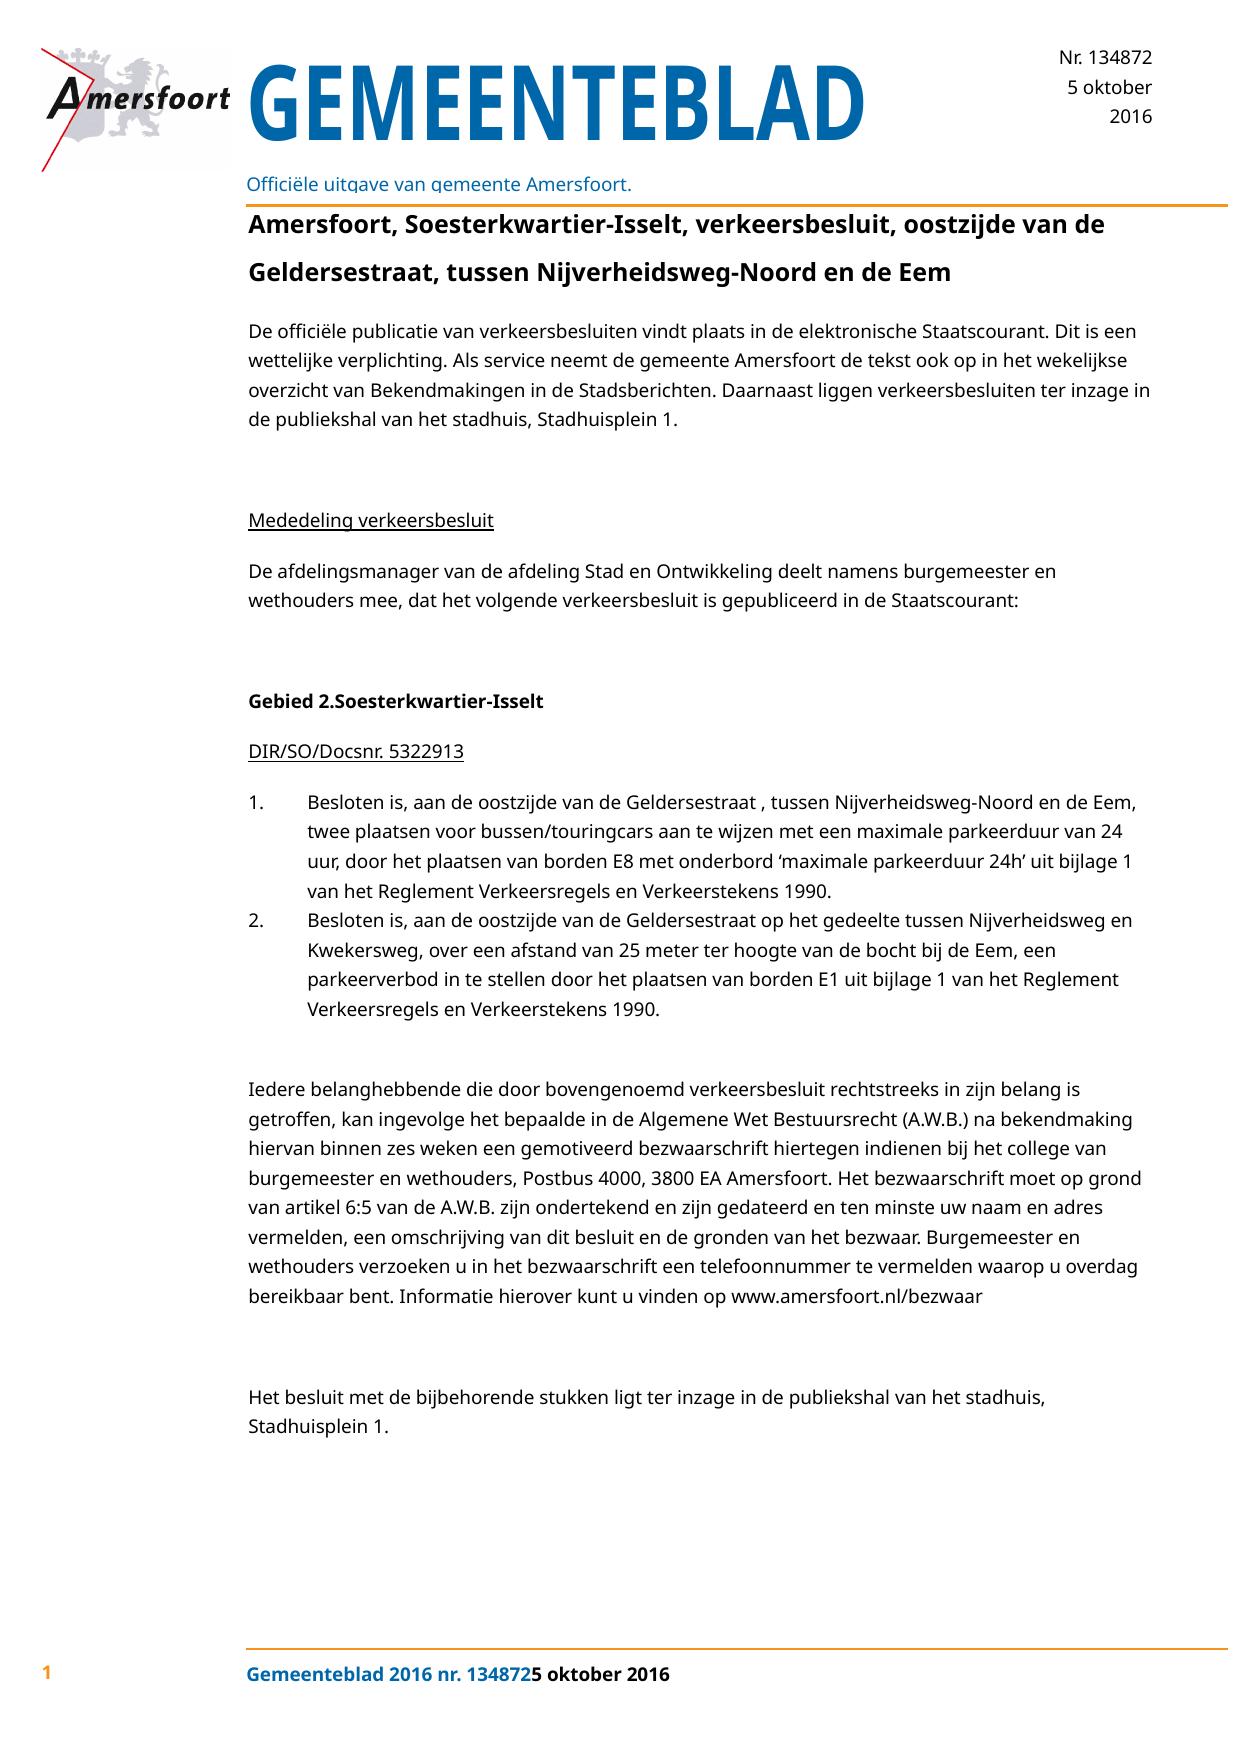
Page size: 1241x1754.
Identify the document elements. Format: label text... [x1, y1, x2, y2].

text DIR/SO/Docsnr. 5322913 [248, 739, 1152, 764]
text De officiële publicatie van verkeersbesluiten vindt plaats in de elektronische Staatscourant. Dit is een wettelijke verplichting. Als service neemt de gemeente Amersfoort de tekst ook op in het wekelijkse overzicht van Bekendmakingen in de Stadsberichten. Daarnaast liggen verkeersbesluiten ter inzage in de publiekshal van het stadhuis, Stadhuisplein 1. [248, 318, 1152, 432]
picture [41, 47, 231, 172]
text Amersfoort, Soesterkwartier-Isselt, verkeersbesluit, oostzijde van de Geldersestraat, tussen Nijverheidsweg-Noord en de Eem [248, 207, 1152, 288]
list Besloten is, aan de oostzijde van de Geldersestraat op het gedeelte tussen Nijverheidsweg en Kwekersweg, over een afstand van 25 meter ter hoogte van de bocht bij de Eem, een parkeerverbod in te stellen door het plaatsen van borden E1 uit bijlage 1 van het Reglement Verkeersregels en Verkeerstekens 1990. [248, 907, 1152, 1022]
text Het besluit met de bijbehorende stukken ligt ter inzage in de publiekshal van het stadhuis, Stadhuisplein 1. [248, 1384, 1152, 1439]
text Mededeling verkeersbesluit [248, 507, 1152, 533]
text De afdelingsmanager van de afdeling Stad en Ontwikkeling deelt namens burgemeester en wethouders mee, dat het volgende verkeersbesluit is gepubliceerd in de Staatscourant: [248, 558, 1152, 613]
list Besloten is, aan de oostzijde van de Geldersestraat , tussen Nijverheidsweg-Noord en de Eem, twee plaatsen voor bussen/touringcars aan te wijzen met een maximale parkeerduur van 24 uur, door het plaatsen van borden E8 met onderbord ‘maximale parkeerduur 24h’ uit bijlage 1 van het Reglement Verkeersregels en Verkeerstekens 1990. [248, 789, 1152, 904]
text Gebied 2.Soesterkwartier-Isselt [248, 688, 1152, 714]
text Iedere belanghebbende die door bovengenoemd verkeersbesluit rechtstreeks in zijn belang is getroffen, kan ingevolge het bepaalde in de Algemene Wet Bestuursrecht (A.W.B.) na bekendmaking hiervan binnen zes weken een gemotiveerd bezwaarschrift hiertegen indienen bij het college van burgemeester en wethouders, Postbus 4000, 3800 EA Amersfoort. Het bezwaarschrift moet op grond van artikel 6:5 van de A.W.B. zijn ondertekend en zijn gedateerd en ten minste uw naam en adres vermelden, een omschrijving van dit besluit en de gronden van het bezwaar. Burgemeester en wethouders verzoeken u in het bezwaarschrift een telefoonnummer te vermelden waarop u overdag bereikbaar bent. Informatie hierover kunt u vinden op www.amersfoort.nl/bezwaar [248, 1076, 1152, 1309]
